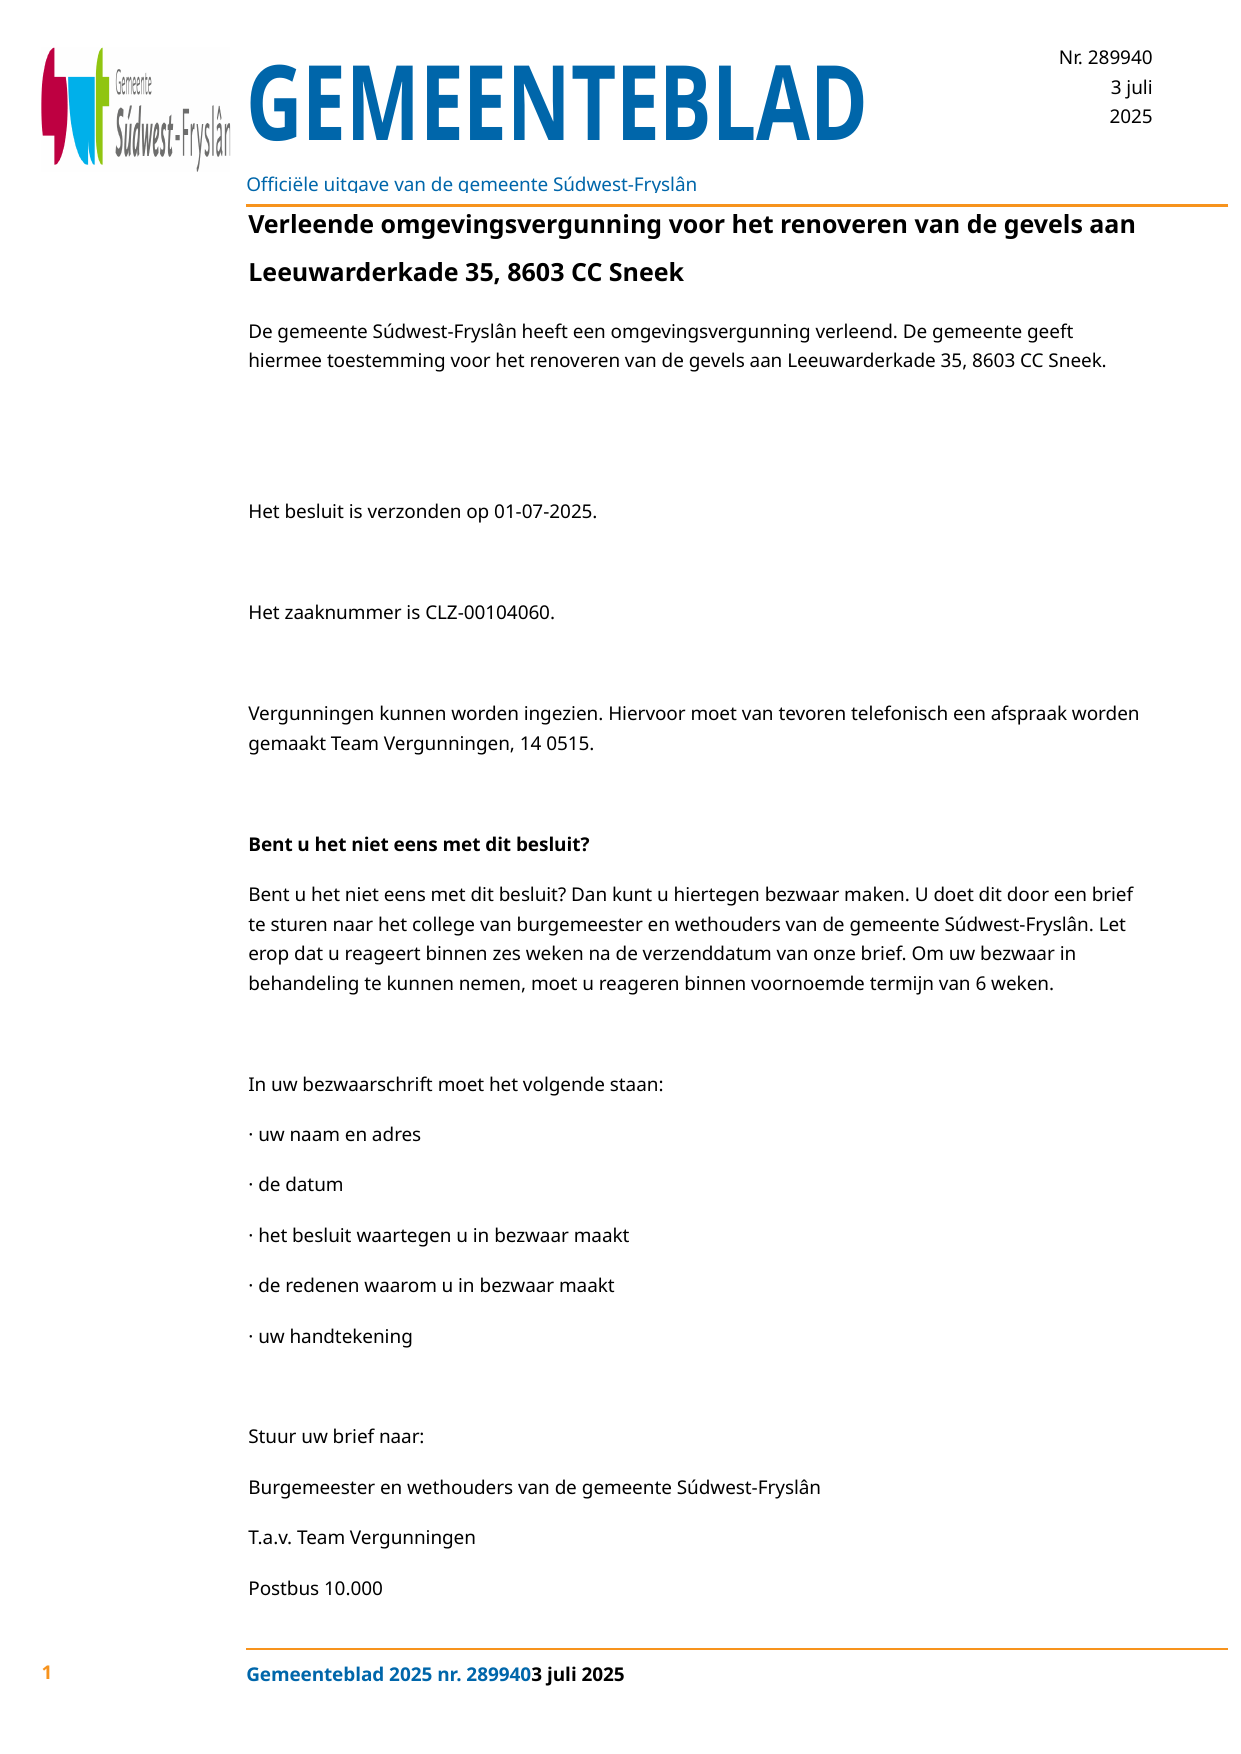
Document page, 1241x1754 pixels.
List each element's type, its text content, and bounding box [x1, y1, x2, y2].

picture [41, 47, 231, 172]
text Burgemeester en wethouders van de gemeente Súdwest-Fryslân [248, 1474, 1152, 1500]
text Postbus 10.000 [248, 1575, 1152, 1601]
text · de datum [248, 1172, 1152, 1197]
text Bent u het niet eens met dit besluit? Dan kunt u hiertegen bezwaar maken. U doet dit door een brief te sturen naar het college van burgemeester en wethouders van de gemeente Súdwest-Fryslân. Let erop dat u reageert binnen zes weken na de verzenddatum van onze brief. Om uw bezwaar in behandeling te kunnen nemen, moet u reageren binnen voornoemde termijn van 6 weken. [248, 881, 1152, 996]
text · de redenen waarom u in bezwaar maakt [248, 1272, 1152, 1298]
text T.a.v. Team Vergunningen [248, 1524, 1152, 1550]
text De gemeente Súdwest-Fryslân heeft een omgevingsvergunning verleend. De gemeente geeft hiermee toestemming voor het renoveren van de gevels aan Leeuwarderkade 35, 8603 CC Sneek. [248, 318, 1152, 373]
text In uw bezwaarschrift moet het volgende staan: [248, 1071, 1152, 1097]
text Stuur uw brief naar: [248, 1424, 1152, 1449]
text Het besluit is verzonden op 01-07-2025. [248, 499, 1152, 524]
text Vergunningen kunnen worden ingezien. Hiervoor moet van tevoren telefonisch een afspraak worden gemaakt Team Vergunningen, 14 0515. [248, 700, 1152, 756]
text Bent u het niet eens met dit besluit? [248, 831, 1152, 857]
text Verleende omgevingsvergunning voor het renoveren van de gevels aan Leeuwarderkade 35, 8603 CC Sneek [248, 207, 1152, 288]
text · uw handtekening [248, 1323, 1152, 1349]
text · het besluit waartegen u in bezwaar maakt [248, 1222, 1152, 1248]
text · uw naam en adres [248, 1121, 1152, 1147]
text Het zaaknummer is CLZ-00104060. [248, 599, 1152, 625]
